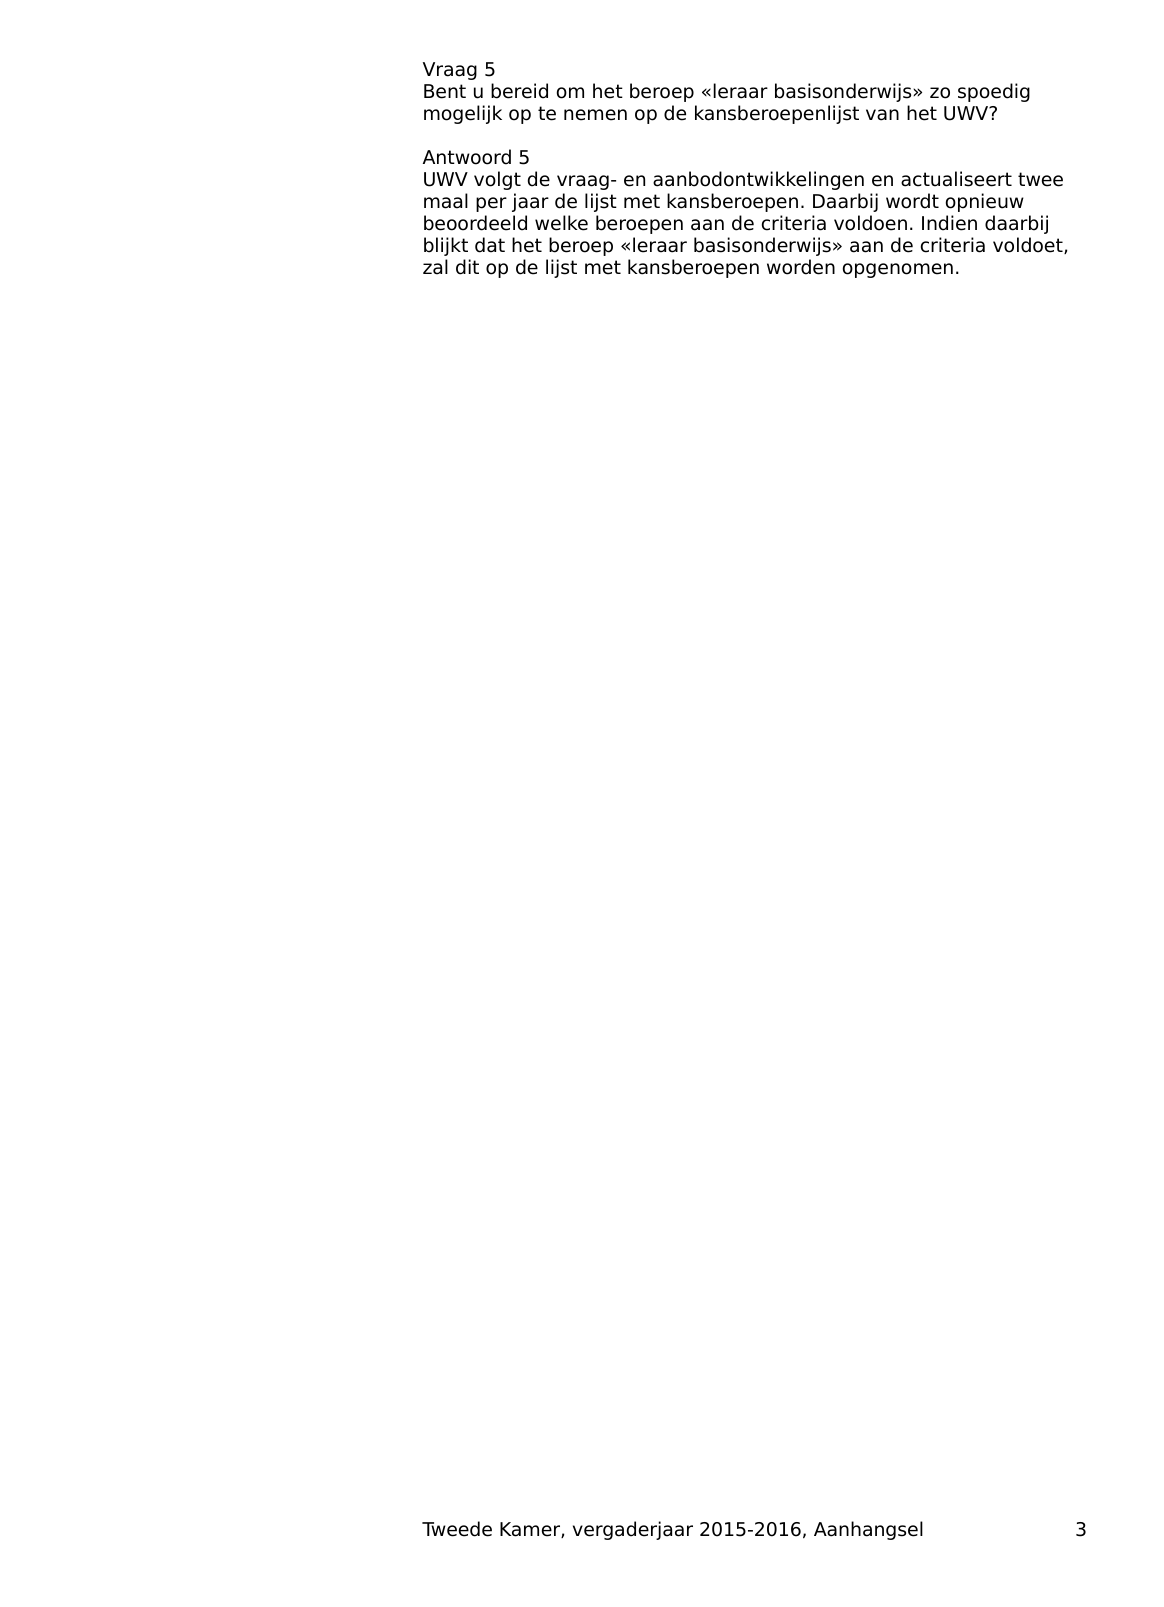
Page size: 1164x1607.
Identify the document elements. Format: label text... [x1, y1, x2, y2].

text Bent u bereid om het beroep «leraar basisonderwijs» zo spoedig mogelijk op te nemen op de kansberoepenlijst van het UWV? [422, 81, 1087, 125]
text Vraag 5 [422, 59, 1087, 81]
text UWV volgt de vraag- en aanbodontwikkelingen en actualiseert twee maal per jaar de lijst met kansberoepen. Daarbij wordt opnieuw beoordeeld welke beroepen aan de criteria voldoen. Indien daarbij blijkt dat het beroep «leraar basisonderwijs» aan de criteria voldoet, zal dit op de lijst met kansberoepen worden opgenomen. [422, 169, 1087, 279]
text Antwoord 5 [422, 147, 1087, 169]
